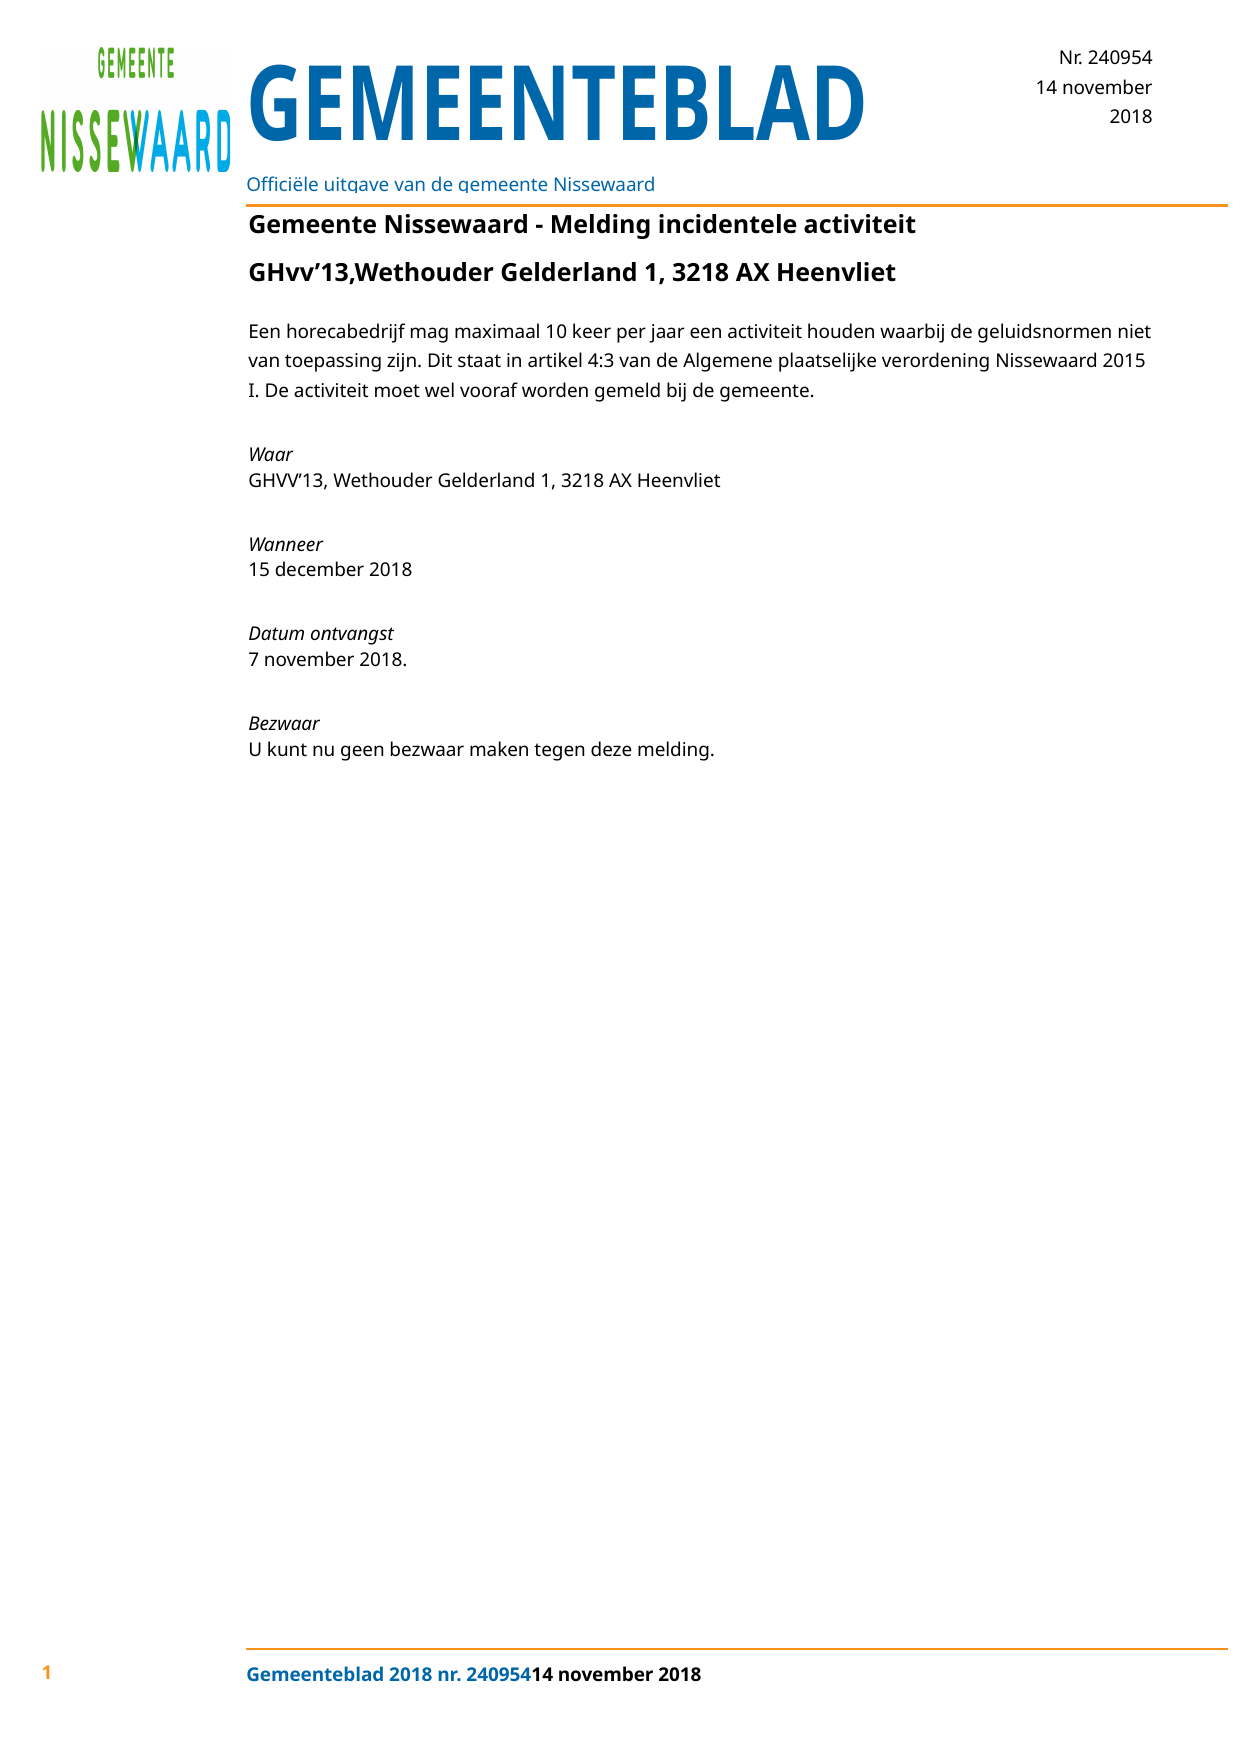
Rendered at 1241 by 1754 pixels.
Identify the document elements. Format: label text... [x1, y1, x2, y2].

text U kunt nu geen bezwaar maken tegen deze melding. [248, 736, 1152, 762]
text Bezwaar [248, 710, 1152, 736]
text Waar [248, 441, 1152, 467]
picture [154, 157, 165, 172]
text GHVV’13, Wethouder Gelderland 1, 3218 AX Heenvliet [248, 467, 1152, 492]
text 15 december 2018 [248, 556, 1152, 582]
picture [176, 157, 187, 172]
picture [201, 122, 206, 138]
picture [200, 151, 206, 172]
text Datum ontvangst [248, 620, 1152, 646]
text Gemeente Nissewaard - Melding incidentele activiteit GHvv’13,Wethouder Gelderland 1, 3218 AX Heenvliet [248, 207, 1152, 288]
text 7 november 2018. [248, 646, 1152, 672]
text Wanneer [248, 531, 1152, 556]
text Een horecabedrijf mag maximaal 10 keer per jaar een activiteit houden waarbij de geluidsnormen niet van toepassing zijn. Dit staat in artikel 4:3 van de Algemene plaatselijke verordening Nissewaard 2015 I. De activiteit moet wel vooraf worden gemeld bij de gemeente. [248, 318, 1152, 403]
picture [41, 47, 231, 172]
picture [222, 122, 227, 160]
